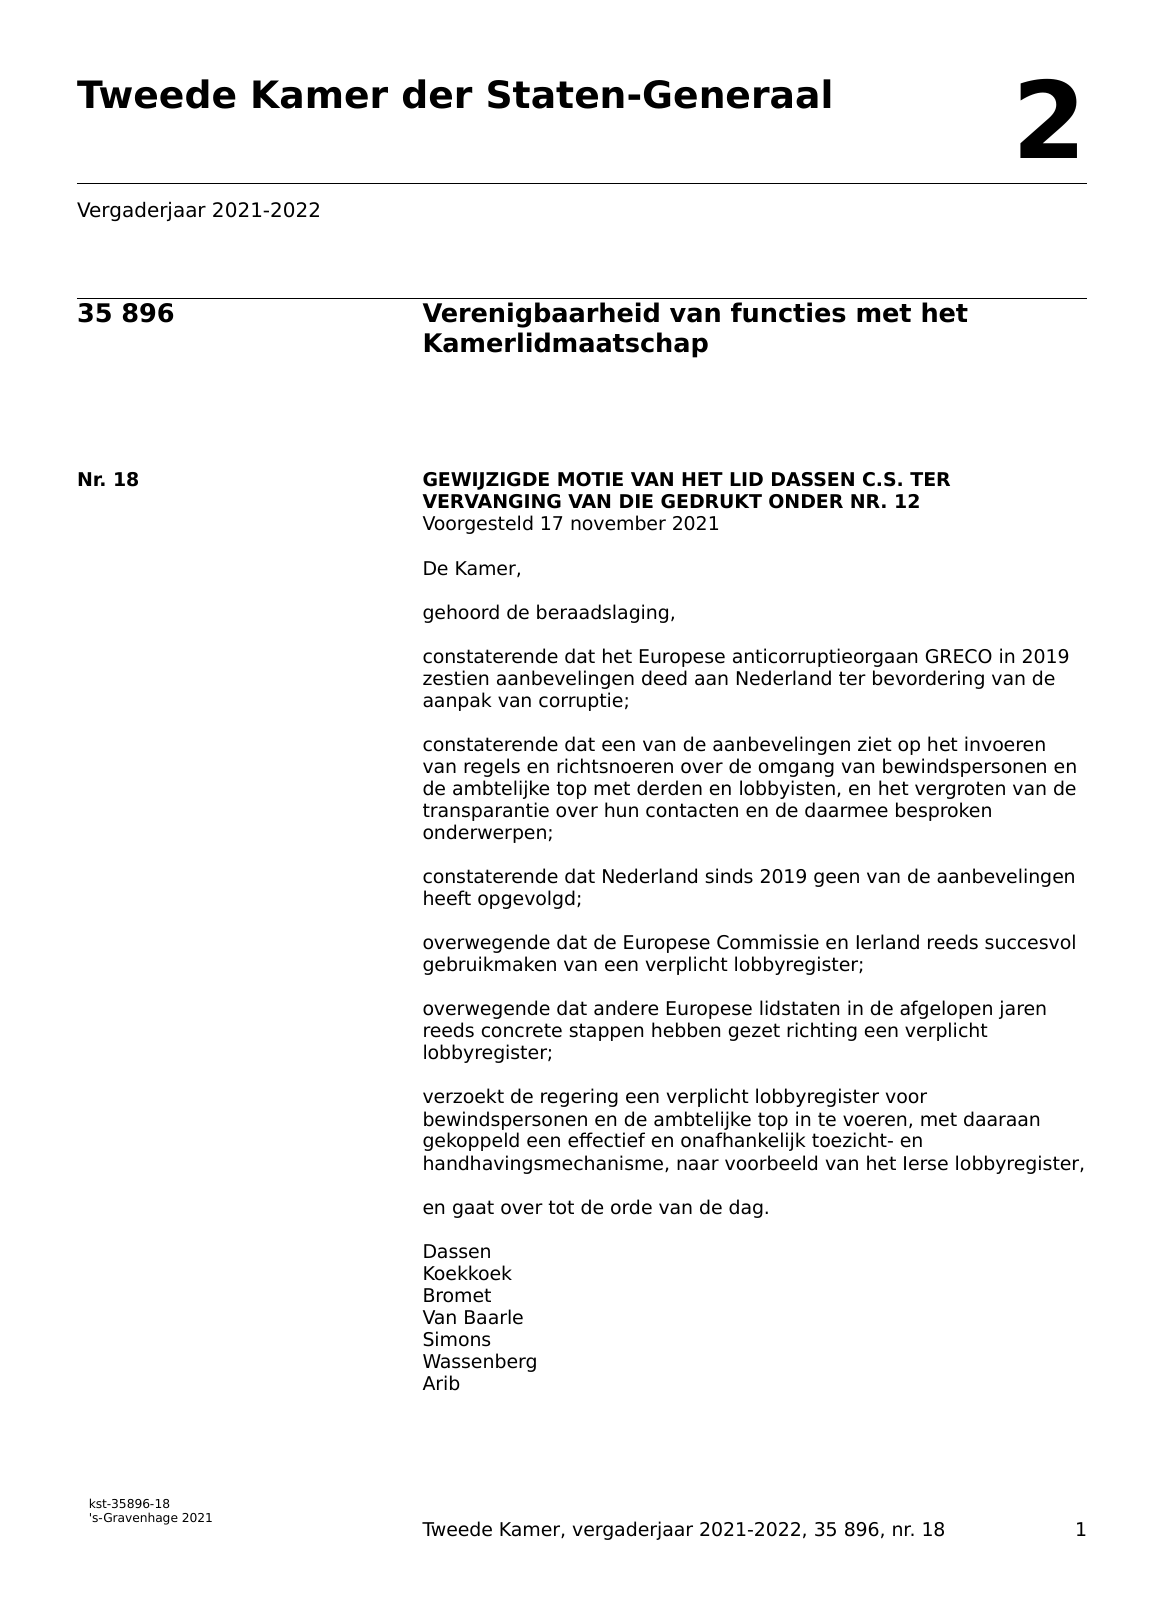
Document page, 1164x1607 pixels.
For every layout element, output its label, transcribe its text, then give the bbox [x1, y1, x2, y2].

text Koekkoek [422, 1263, 1087, 1285]
text De Kamer, [422, 557, 1087, 579]
text Voorgesteld 17 november 2021 [422, 513, 1087, 535]
text verzoekt de regering een verplicht lobbyregister voor bewindspersonen en de ambtelijke top in te voeren, met daaraan gekoppeld een effectief en onafhankelijk toezicht- en handhavingsmechanisme, naar voorbeeld van het Ierse lobbyregister, [422, 1086, 1087, 1174]
text overwegende dat de Europese Commissie en Ierland reeds succesvol gebruikmaken van een verplicht lobbyregister; [422, 932, 1087, 976]
text Arib [422, 1373, 1087, 1394]
text 's-Gravenhage 2021 [88, 1511, 323, 1525]
text gehoord de beraadslaging, [422, 602, 1087, 624]
text en gaat over tot de orde van de dag. [422, 1197, 1087, 1218]
text kst-35896-18 [88, 1497, 323, 1511]
text Van Baarle [422, 1307, 1087, 1329]
text constaterende dat een van de aanbevelingen ziet op het invoeren van regels en richtsnoeren over de omgang van bewindspersonen en de ambtelijke top met derden en lobbyisten, en het vergroten van de transparantie over hun contacten en de daarmee besproken onderwerpen; [422, 734, 1087, 844]
text Dassen [422, 1241, 1087, 1263]
text Wassenberg [422, 1351, 1087, 1373]
text constaterende dat Nederland sinds 2019 geen van de aanbevelingen heeft opgevolgd; [422, 866, 1087, 910]
table_cell Vergaderjaar 2021-2022 [77, 184, 1087, 298]
table_header 2 [886, 59, 1087, 183]
text Bromet [422, 1285, 1087, 1307]
text Simons [422, 1329, 1087, 1351]
table_header Tweede Kamer der Staten-Generaal [77, 59, 886, 183]
text overwegende dat andere Europese lidstaten in de afgelopen jaren reeds concrete stappen hebben gezet richting een verplicht lobbyregister; [422, 998, 1087, 1064]
subtitle Nr. 18 GEWIJZIGDE MOTIE VAN HET LID DASSEN C.S. TER VERVANGING VAN DIE GEDRUKT ONDER NR. 12 [77, 469, 1087, 513]
subtitle 35 896 Verenigbaarheid van functies met het Kamerlidmaatschap [77, 299, 1087, 358]
text constaterende dat het Europese anticorruptieorgaan GRECO in 2019 zestien aanbevelingen deed aan Nederland ter bevordering van de aanpak van corruptie; [422, 646, 1087, 712]
